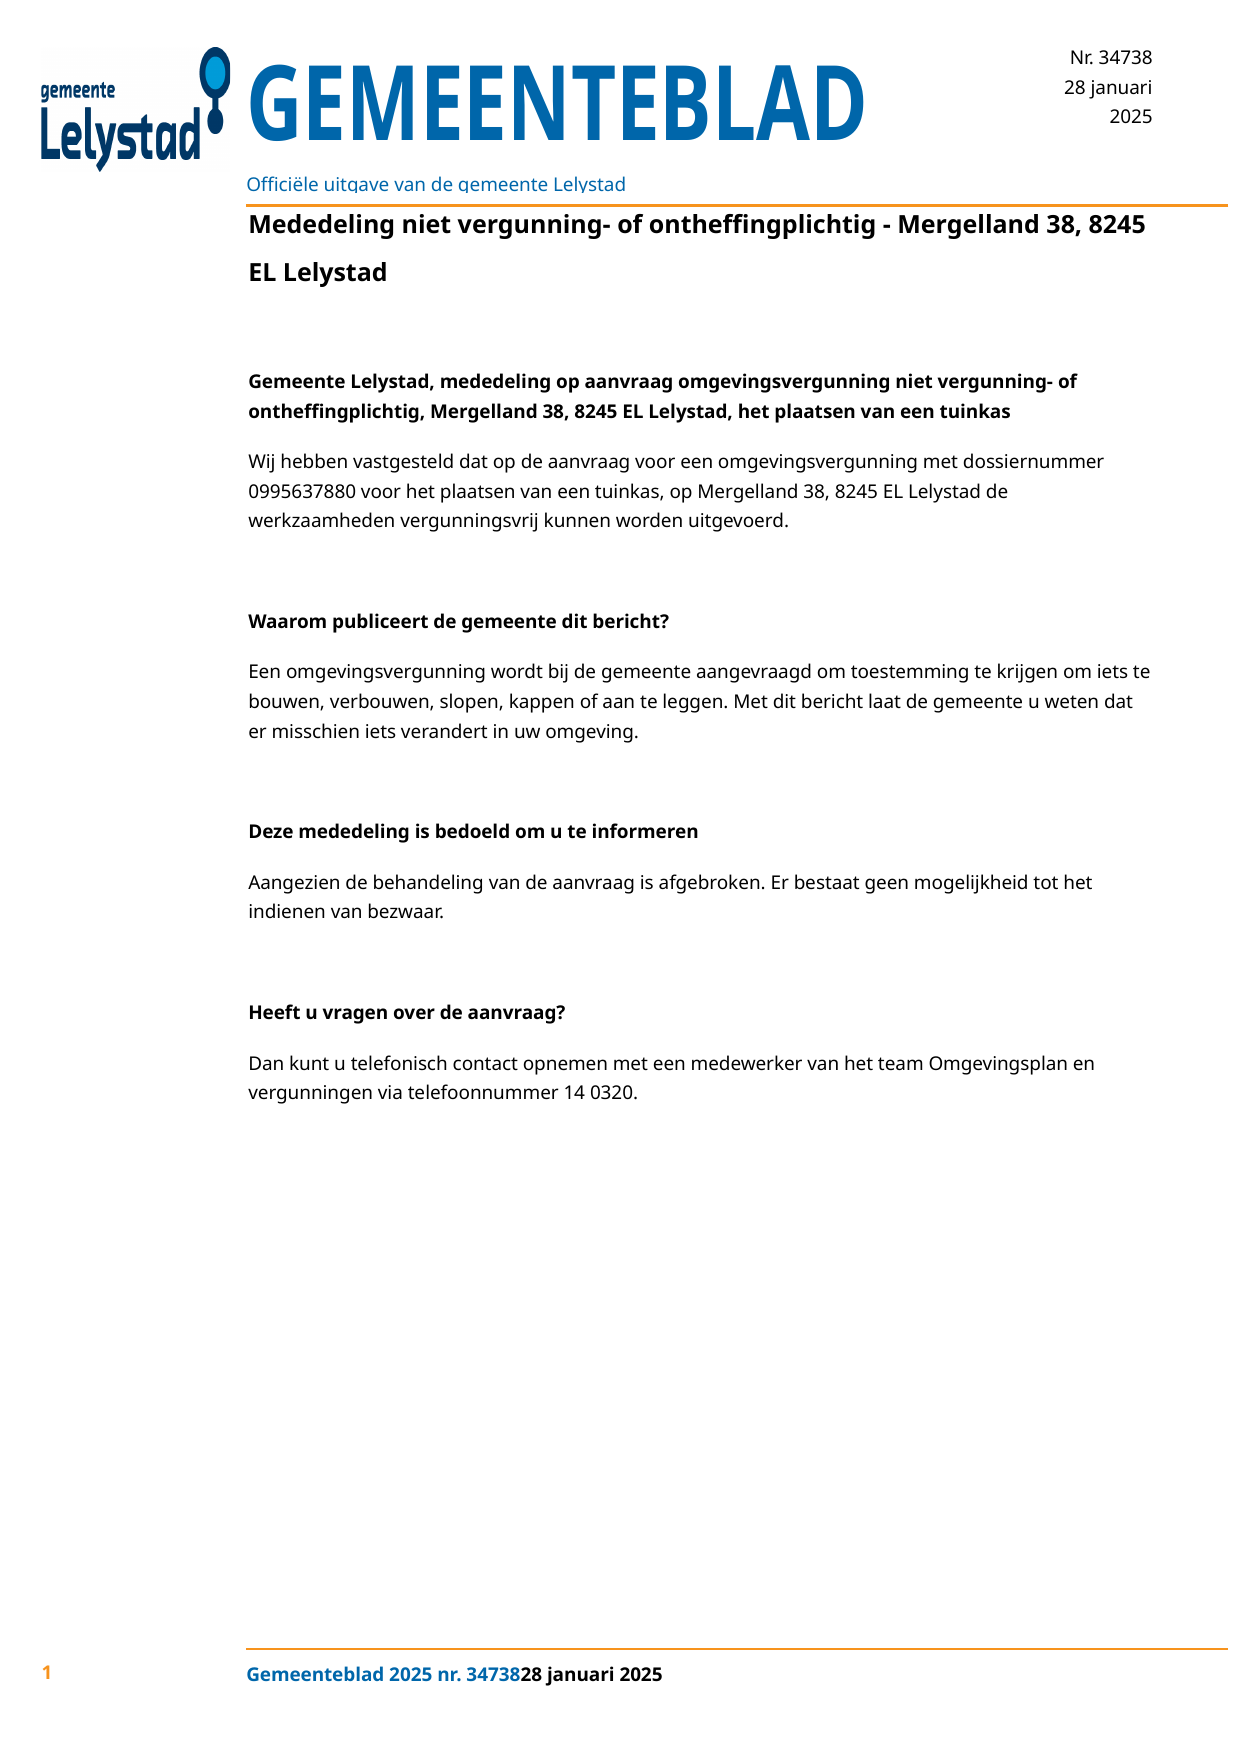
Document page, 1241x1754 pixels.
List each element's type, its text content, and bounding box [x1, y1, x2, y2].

text Heeft u vragen over de aanvraag? [248, 999, 1152, 1025]
text Gemeente Lelystad, mededeling op aanvraag omgevingsvergunning niet vergunning- of ontheffingplichtig, Mergelland 38, 8245 EL Lelystad, het plaatsen van een tuinkas [248, 368, 1152, 424]
text Wij hebben vastgesteld dat op de aanvraag voor een omgevingsvergunning met dossiernummer 0995637880 voor het plaatsen van een tuinkas, op Mergelland 38, 8245 EL Lelystad de werkzaamheden vergunningsvrij kunnen worden uitgevoerd. [248, 448, 1152, 533]
text Een omgevingsvergunning wordt bij de gemeente aangevraagd om toestemming te krijgen om iets te bouwen, verbouwen, slopen, kappen of aan te leggen. Met dit bericht laat de gemeente u weten dat er misschien iets verandert in uw omgeving. [248, 659, 1152, 744]
picture [41, 47, 231, 172]
text Waarom publiceert de gemeente dit bericht? [248, 608, 1152, 634]
text Aangezien de behandeling van de aanvraag is afgebroken. Er bestaat geen mogelijkheid tot het indienen van bezwaar. [248, 869, 1152, 924]
text Deze mededeling is bedoeld om u te informeren [248, 819, 1152, 844]
text Mededeling niet vergunning- of ontheffingplichtig - Mergelland 38, 8245 EL Lelystad [248, 207, 1152, 288]
text Dan kunt u telefonisch contact opnemen met een medewerker van het team Omgevingsplan en vergunningen via telefoonnummer 14 0320. [248, 1050, 1152, 1105]
